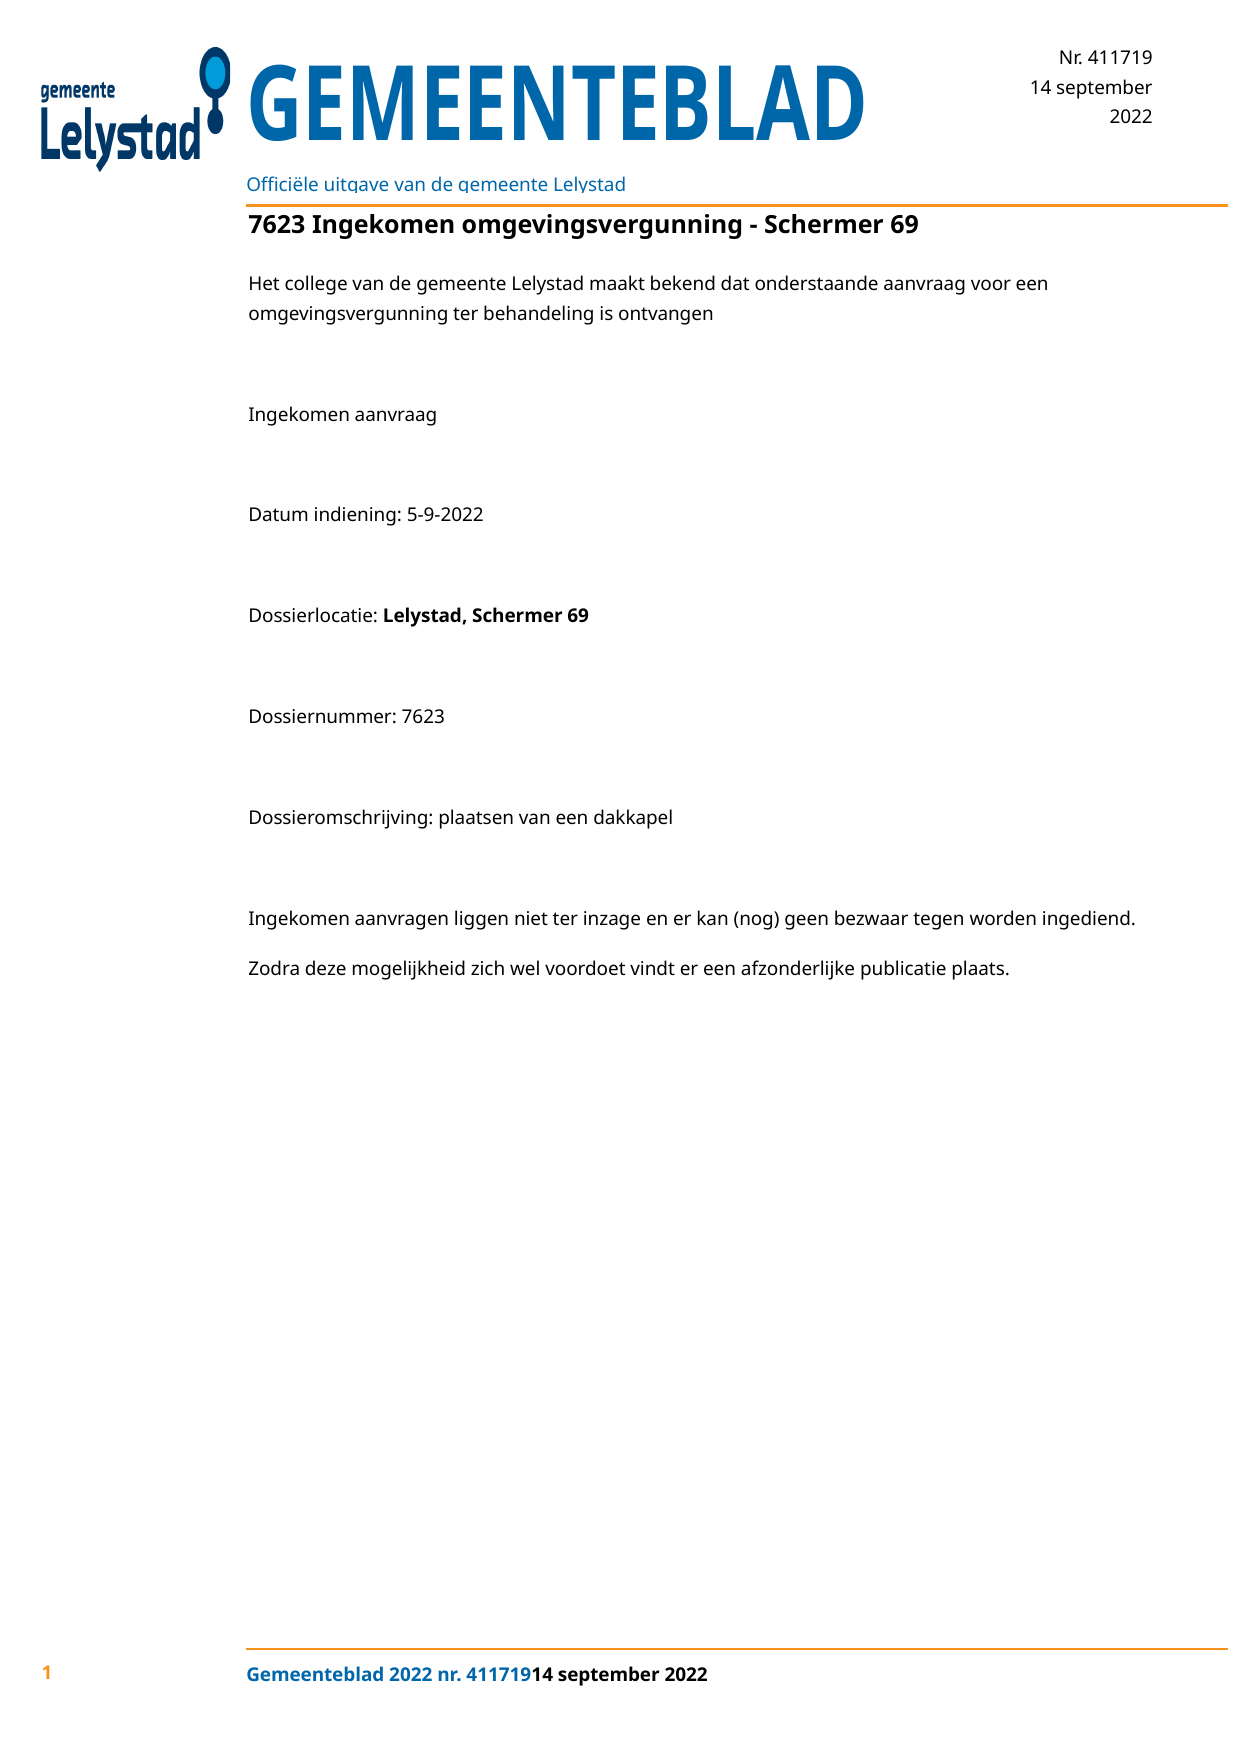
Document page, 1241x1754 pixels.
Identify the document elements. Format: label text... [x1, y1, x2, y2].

text Ingekomen aanvragen liggen niet ter inzage en er kan (nog) geen bezwaar tegen worden ingediend. [248, 905, 1152, 931]
text Zodra deze mogelijkheid zich wel voordoet vindt er een afzonderlijke publicatie plaats. [248, 955, 1152, 981]
text Dossierlocatie: Lelystad, Schermer 69 [248, 602, 1152, 628]
text Dossiernummer: 7623 [248, 703, 1152, 729]
text Dossieromschrijving: plaatsen van een dakkapel [248, 804, 1152, 830]
text Het college van de gemeente Lelystad maakt bekend dat onderstaande aanvraag voor een omgevingsvergunning ter behandeling is ontvangen [248, 270, 1152, 326]
text Ingekomen aanvraag [248, 401, 1152, 426]
picture [41, 47, 231, 172]
text 7623 Ingekomen omgevingsvergunning - Schermer 69 [248, 207, 1152, 241]
text Datum indiening: 5-9-2022 [248, 502, 1152, 527]
